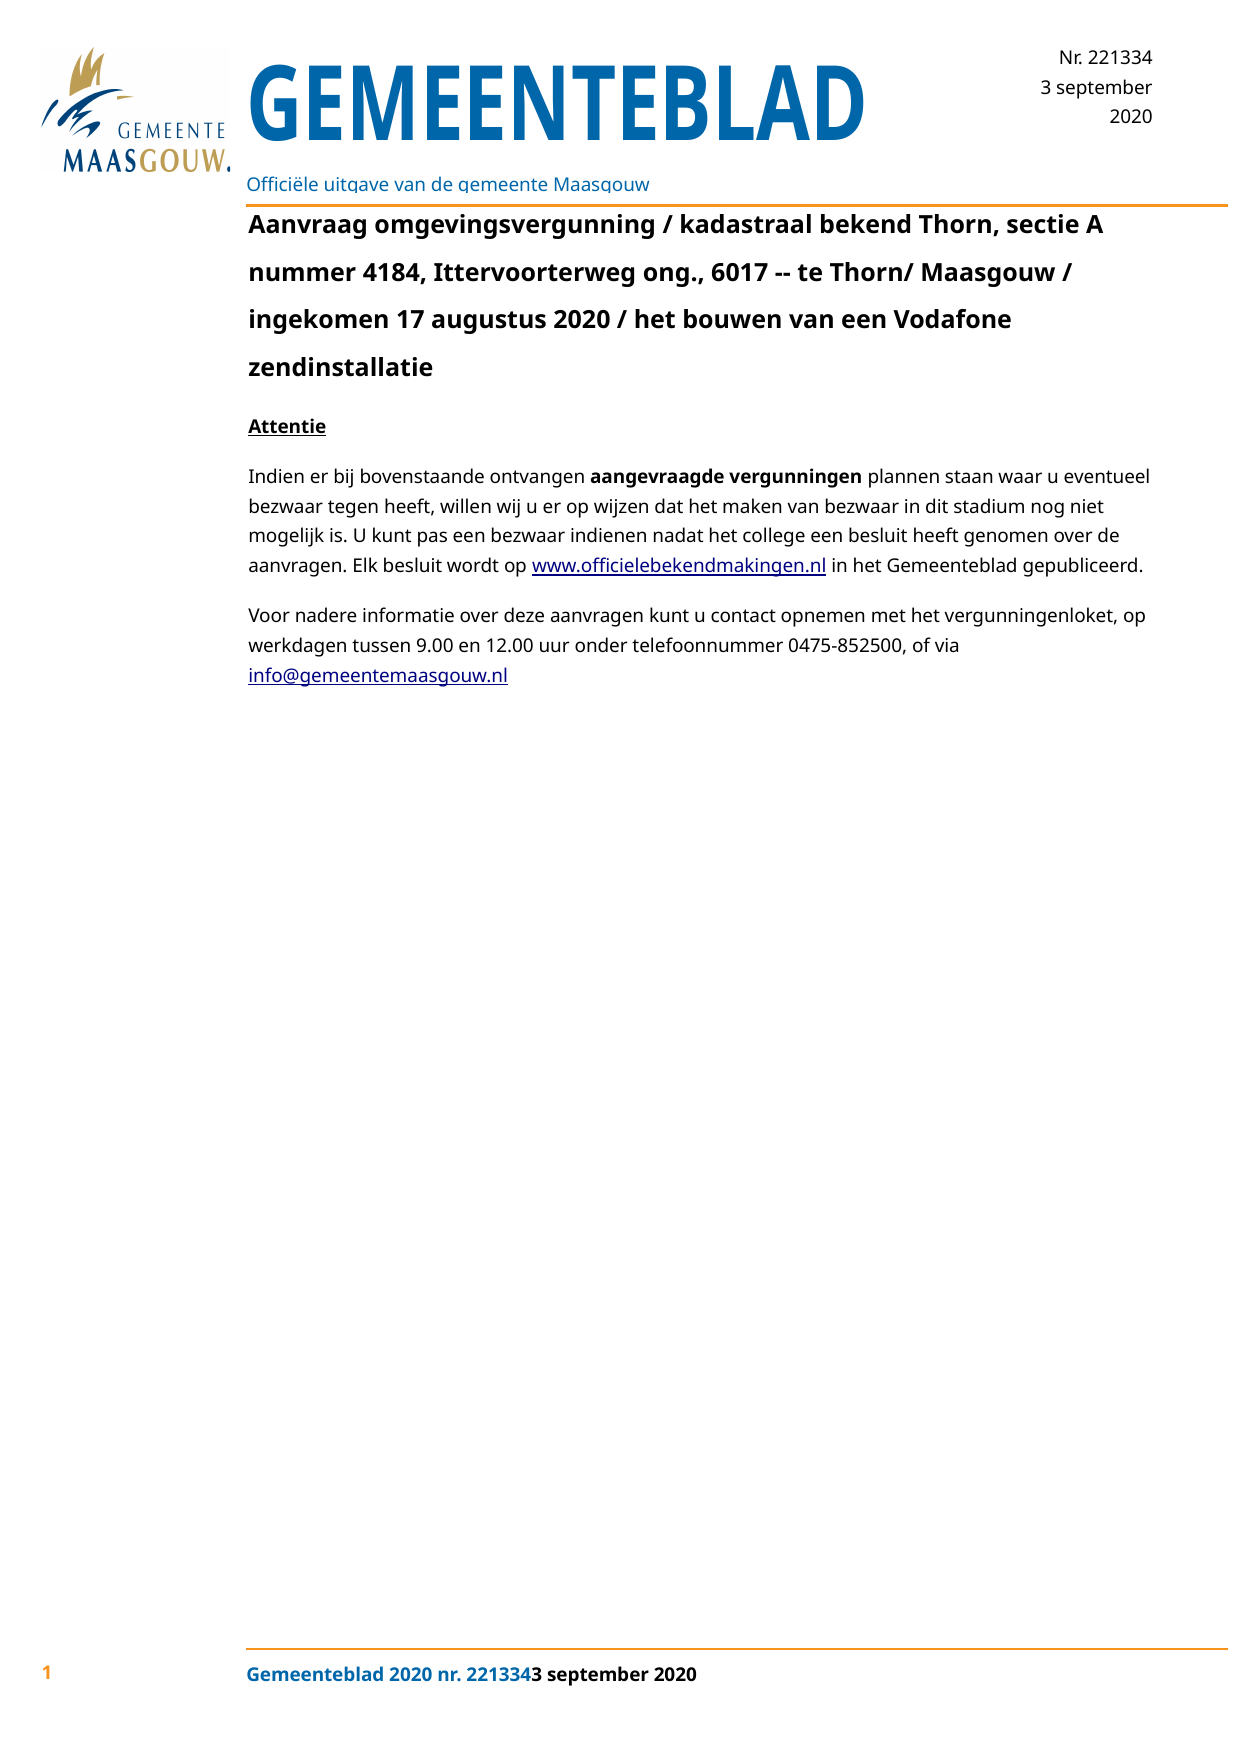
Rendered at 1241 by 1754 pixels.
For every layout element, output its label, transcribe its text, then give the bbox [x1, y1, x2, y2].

text Indien er bij bovenstaande ontvangen aangevraagde vergunningen plannen staan waar u eventueel bezwaar tegen heeft, willen wij u er op wijzen dat het maken van bezwaar in dit stadium nog niet mogelijk is. U kunt pas een bezwaar indienen nadat het college een besluit heeft genomen over de aanvragen. Elk besluit wordt op www.officielebekendmakingen.nl in het Gemeenteblad gepubliceerd. [248, 463, 1152, 578]
text Aanvraag omgevingsvergunning / kadastraal bekend Thorn, sectie A nummer 4184, Ittervoorterweg ong., 6017 -- te Thorn/ Maasgouw / ingekomen 17 augustus 2020 / het bouwen van een Vodafone zendinstallatie [248, 207, 1152, 384]
text Voor nadere informatie over deze aanvragen kunt u contact opnemen met het vergunningenloket, op werkdagen tussen 9.00 en 12.00 uur onder telefoonnummer 0475-852500, of via info@gemeentemaasgouw.nl [248, 603, 1152, 688]
picture [41, 47, 231, 172]
text Attentie [248, 413, 1152, 439]
